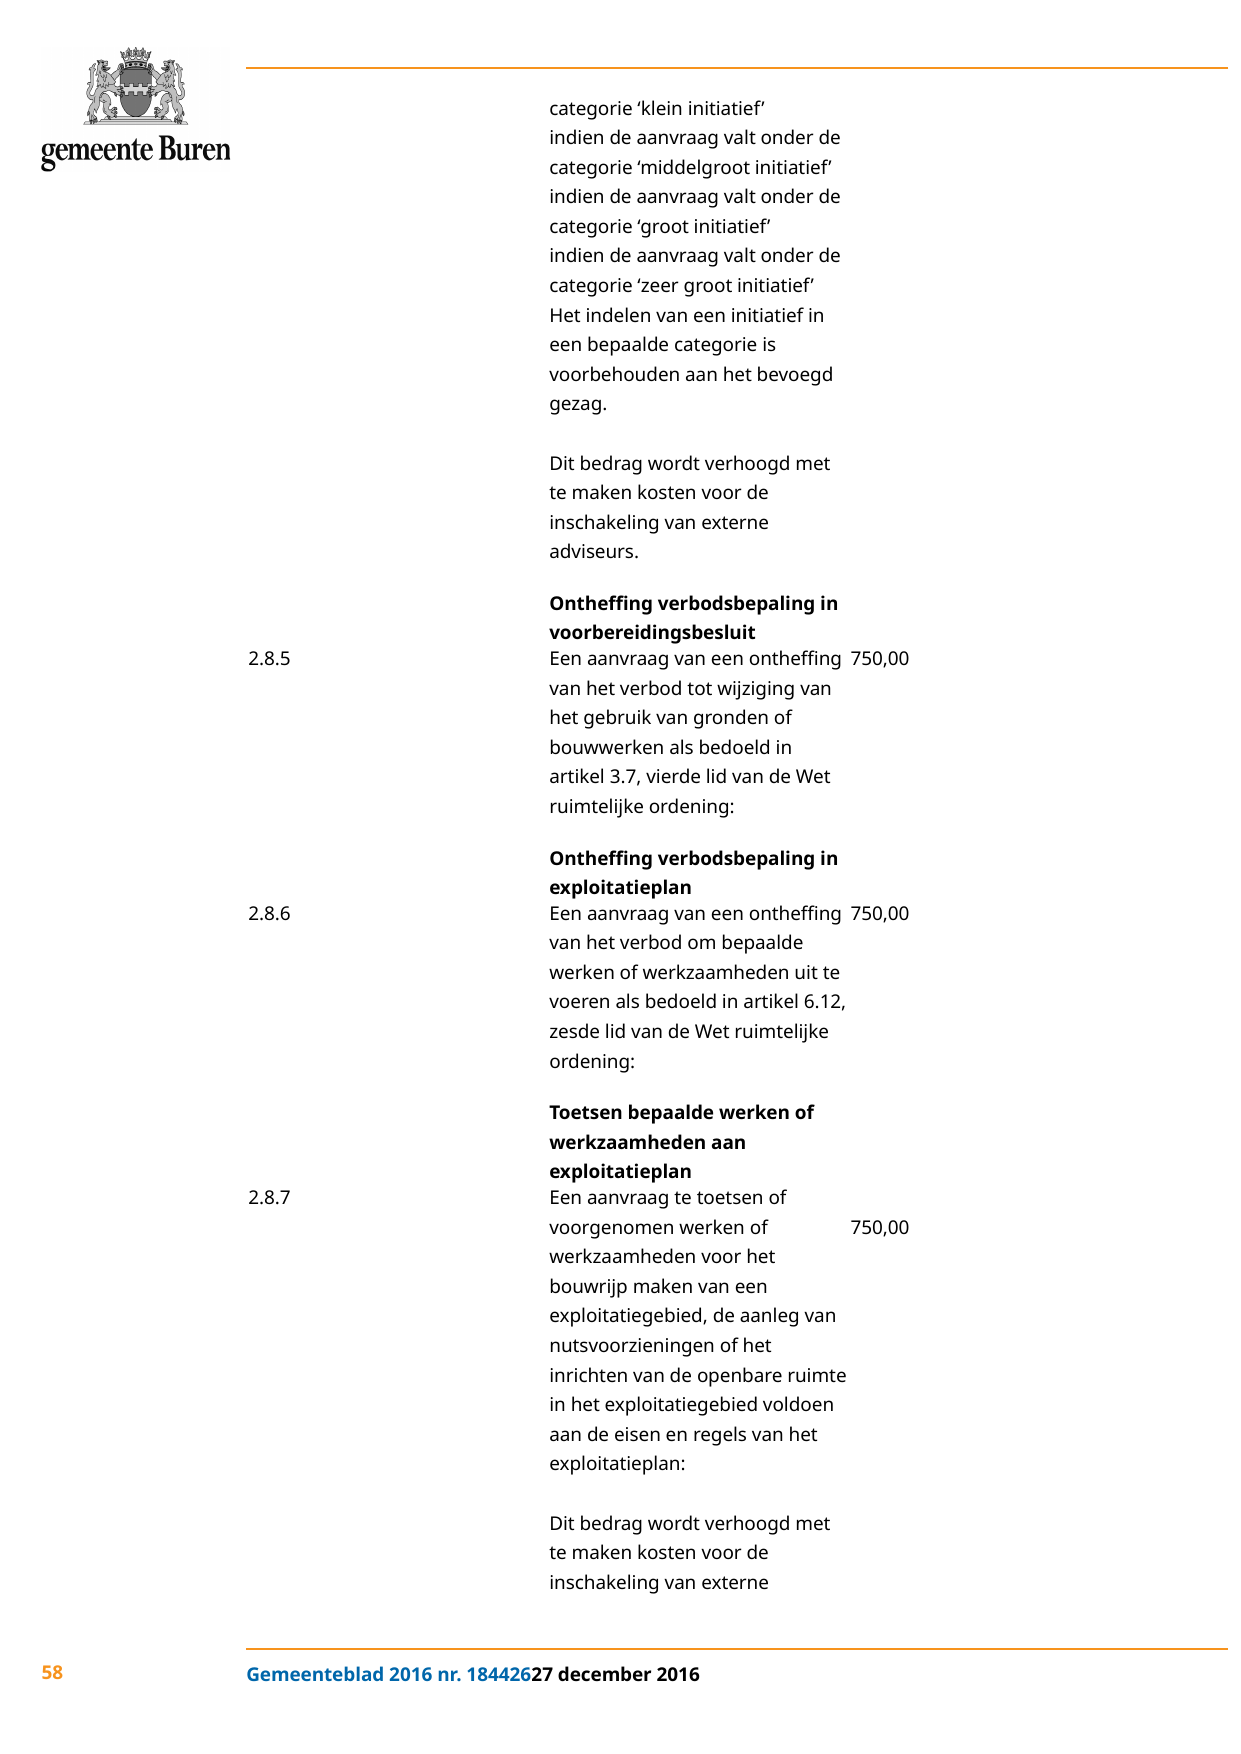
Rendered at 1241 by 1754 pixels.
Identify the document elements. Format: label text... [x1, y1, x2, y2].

table_cell Een aanvraag te toetsen of voorgenomen werken of werkzaamheden voor het bouwrijp maken van een exploitatiegebied, de aanleg van nutsvoorzieningen of het inrichten van de openbare ruimte in het exploitatiegebied voldoen aan de eisen en regels van het exploitatieplan: Dit bedrag wordt verhoogd met te maken kosten voor de inschakeling van externe [549, 1184, 850, 1594]
table_cell categorie ‘klein initiatief’ indien de aanvraag valt onder de categorie ‘middelgroot initiatief’ indien de aanvraag valt onder de categorie ‘groot initiatief’ indien de aanvraag valt onder de categorie ‘zeer groot initiatief’ Het indelen van een initiatief in een bepaalde categorie is voorbehouden aan het bevoegd gezag. Dit bedrag wordt verhoogd met te maken kosten voor de inschakeling van externe adviseurs. [549, 95, 850, 564]
table_cell 750,00 [850, 900, 1152, 1074]
table_cell [850, 819, 1152, 845]
table_cell [248, 819, 549, 845]
table_cell 2.8.6 [248, 900, 549, 1074]
table_cell 2.8.5 [248, 645, 549, 819]
table_cell Ontheffing verbodsbepaling in voorbereidingsbesluit [549, 590, 850, 645]
table_cell [850, 845, 1152, 900]
table_cell [850, 564, 1152, 590]
table_cell [248, 564, 549, 590]
table_cell Een aanvraag van een ontheffing van het verbod tot wijziging van het gebruik van gronden of bouwwerken als bedoeld in artikel 3.7, vierde lid van de Wet ruimtelijke ordening: [549, 645, 850, 819]
table_cell [248, 1099, 549, 1184]
picture [41, 47, 231, 172]
table_cell 2.8.7 [248, 1184, 549, 1594]
table_cell 750,00 [850, 1184, 1152, 1594]
table_cell [850, 1099, 1152, 1184]
table_cell [248, 1074, 549, 1099]
table_cell [549, 1074, 850, 1099]
table_cell [248, 845, 549, 900]
table_cell Toetsen bepaalde werken of werkzaamheden aan exploitatieplan [549, 1099, 850, 1184]
table_cell [549, 564, 850, 590]
table_cell Ontheffing verbodsbepaling in exploitatieplan [549, 845, 850, 900]
table_cell [248, 95, 549, 564]
table_cell [850, 95, 1152, 564]
table_cell [850, 1074, 1152, 1099]
table_cell [549, 819, 850, 845]
table_cell 750,00 [850, 645, 1152, 819]
table_cell [850, 590, 1152, 645]
table_cell [248, 590, 549, 645]
table_cell Een aanvraag van een ontheffing van het verbod om bepaalde werken of werkzaamheden uit te voeren als bedoeld in artikel 6.12, zesde lid van de Wet ruimtelijke ordening: [549, 900, 850, 1074]
